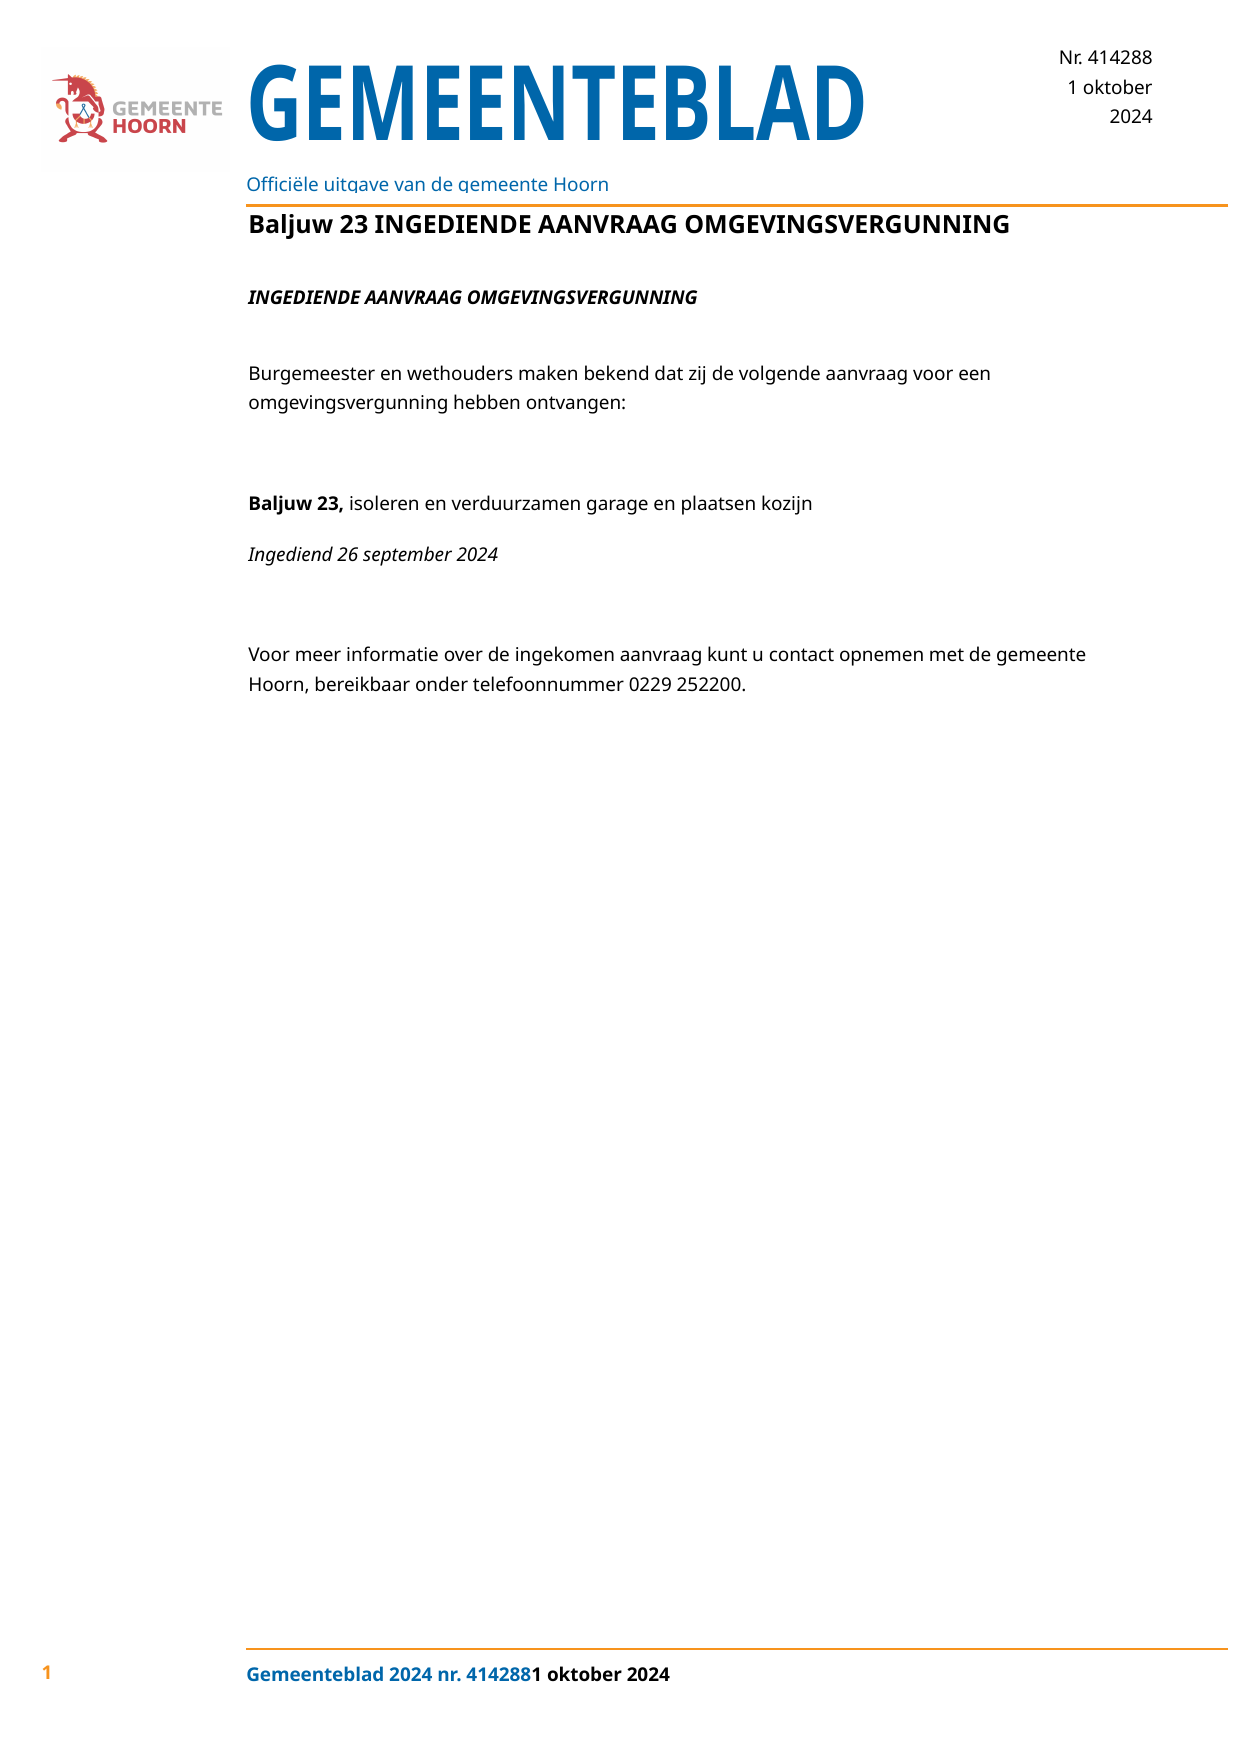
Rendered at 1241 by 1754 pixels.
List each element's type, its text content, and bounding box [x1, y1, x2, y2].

picture [41, 47, 231, 172]
text Baljuw 23 INGEDIENDE AANVRAAG OMGEVINGSVERGUNNING [248, 207, 1152, 241]
text Ingediend 26 september 2024 [248, 541, 1152, 567]
text Voor meer informatie over de ingekomen aanvraag kunt u contact opnemen met de gemeente Hoorn, bereikbaar onder telefoonnummer 0229 252200. [248, 642, 1152, 697]
text Baljuw 23, isoleren en verduurzamen garage en plaatsen kozijn [248, 490, 1152, 516]
text INGEDIENDE AANVRAAG OMGEVINGSVERGUNNING [248, 284, 1152, 309]
text Burgemeester en wethouders maken bekend dat zij de volgende aanvraag voor een omgevingsvergunning hebben ontvangen: [248, 360, 1152, 415]
